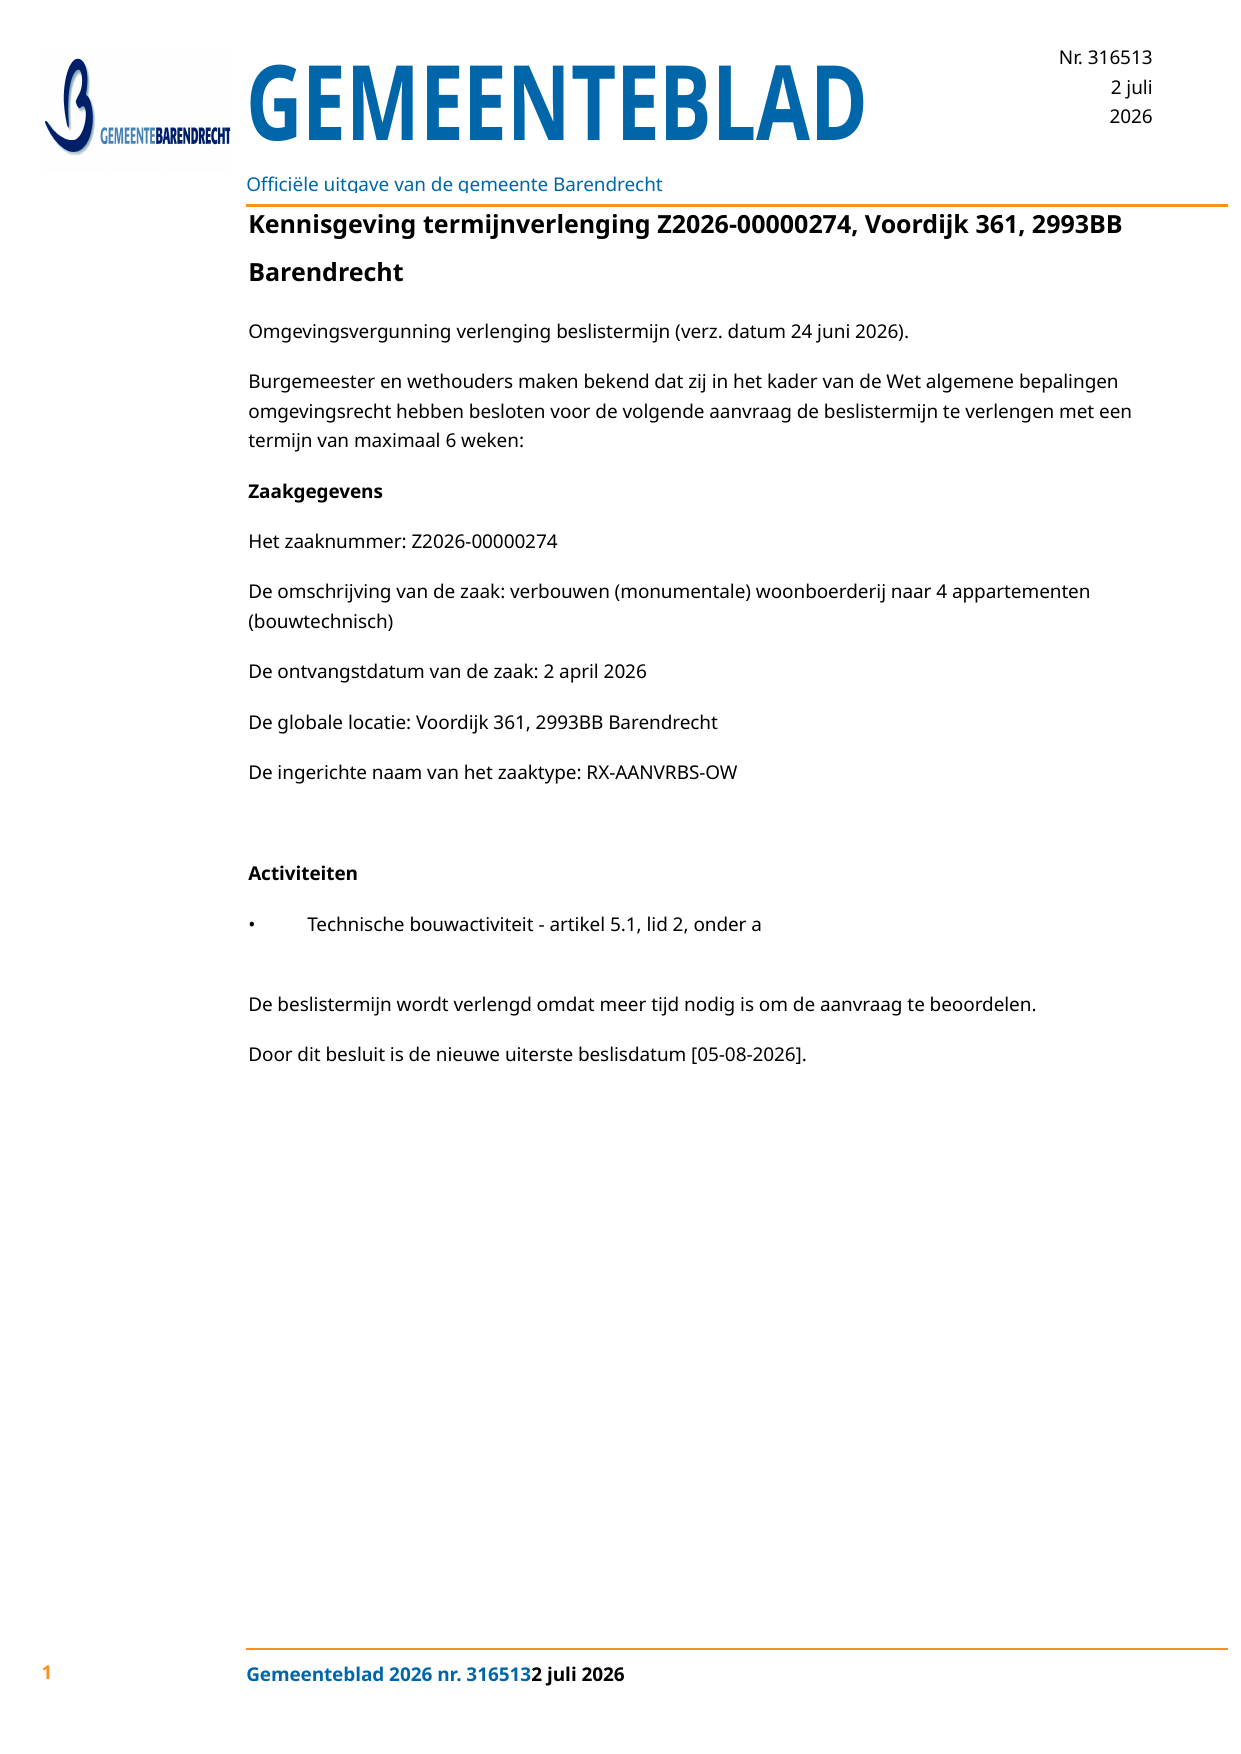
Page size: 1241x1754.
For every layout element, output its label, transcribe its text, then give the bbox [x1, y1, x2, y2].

text De beslistermijn wordt verlengd omdat meer tijd nodig is om de aanvraag te beoordelen. [248, 991, 1152, 1017]
text Omgevingsvergunning verlenging beslistermijn (verz. datum 24 juni 2026). [248, 318, 1152, 344]
text Door dit besluit is de nieuwe uiterste beslisdatum [05-08-2026]. [248, 1041, 1152, 1067]
text Het zaaknummer: Z2026-00000274 [248, 528, 1152, 554]
text De omschrijving van de zaak: verbouwen (monumentale) woonboerderij naar 4 appartementen (bouwtechnisch) [248, 579, 1152, 634]
text Zaakgegevens [248, 478, 1152, 504]
text Kennisgeving termijnverlenging Z2026-00000274, Voordijk 361, 2993BB Barendrecht [248, 207, 1152, 288]
text De ingerichte naam van het zaaktype: RX-AANVRBS-OW [248, 759, 1152, 785]
text Burgemeester en wethouders maken bekend dat zij in het kader van de Wet algemene bepalingen omgevingsrecht hebben besloten voor de volgende aanvraag de beslistermijn te verlengen met een termijn van maximaal 6 weken: [248, 368, 1152, 453]
text Activiteiten [248, 860, 1152, 886]
picture [41, 47, 231, 172]
list Technische bouwactiviteit - artikel 5.1, lid 2, onder a [248, 911, 1152, 937]
text De globale locatie: Voordijk 361, 2993BB Barendrecht [248, 709, 1152, 735]
text De ontvangstdatum van de zaak: 2 april 2026 [248, 659, 1152, 684]
